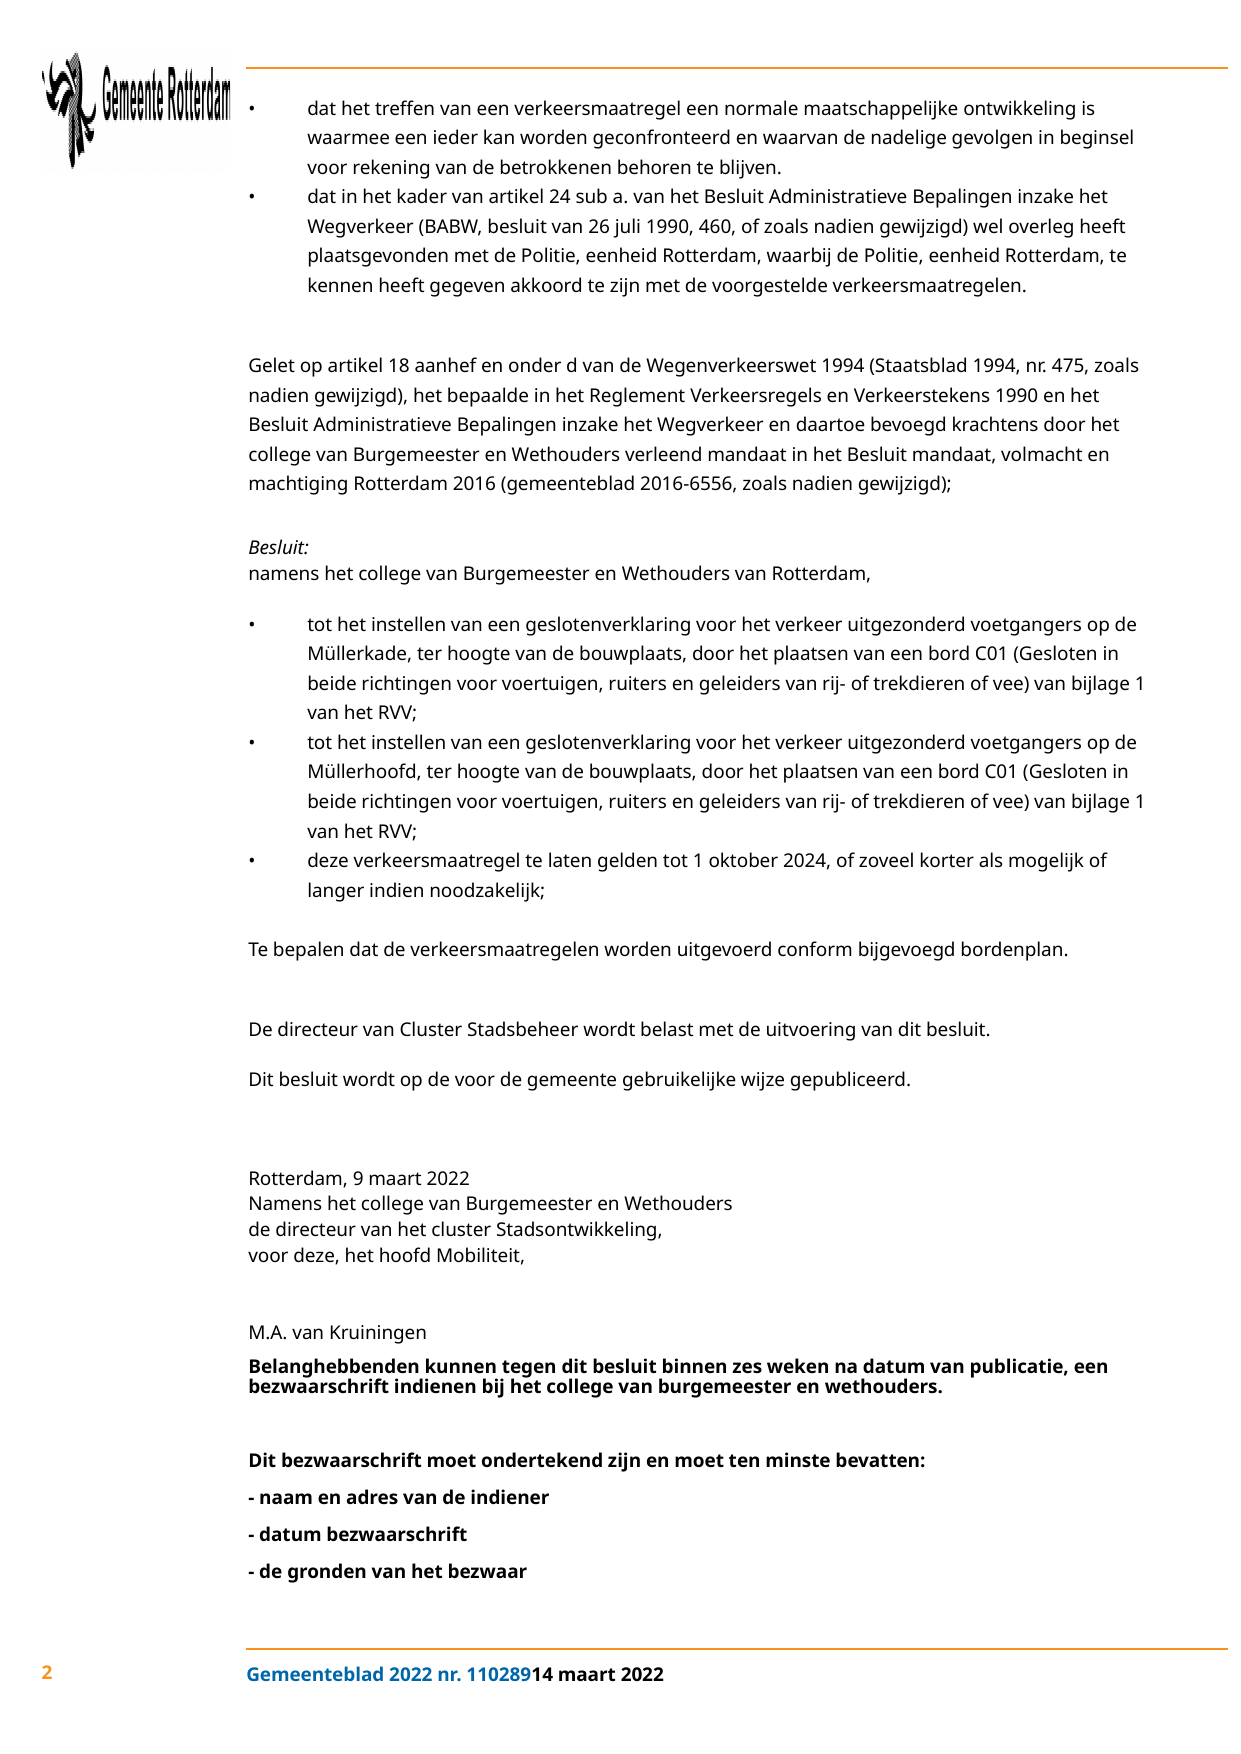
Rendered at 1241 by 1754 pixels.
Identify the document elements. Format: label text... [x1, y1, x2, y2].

list deze verkeersmaatregel te laten gelden tot 1 oktober 2024, of zoveel korter als mogelijk of langer indien noodzakelijk; [248, 847, 1152, 903]
text voor deze, het hoofd Mobiliteit, [248, 1242, 1152, 1268]
text - de gronden van het bezwaar [248, 1563, 1152, 1582]
text Namens het college van Burgemeester en Wethouders [248, 1191, 1152, 1216]
list dat in het kader van artikel 24 sub a. van het Besluit Administratieve Bepalingen inzake het Wegverkeer (BABW, besluit van 26 juli 1990, 460, of zoals nadien gewijzigd) wel overleg heeft plaatsgevonden met de Politie, eenheid Rotterdam, waarbij de Politie, eenheid Rotterdam, te kennen heeft gegeven akkoord te zijn met de voorgestelde verkeersmaatregelen. [248, 183, 1152, 298]
text Rotterdam, 9 maart 2022 [248, 1165, 1152, 1191]
text M.A. van Kruiningen [248, 1319, 1152, 1345]
text Gelet op artikel 18 aanhef en onder d van de Wegenverkeerswet 1994 (Staatsblad 1994, nr. 475, zoals nadien gewijzigd), het bepaalde in het Reglement Verkeersregels en Verkeerstekens 1990 en het Besluit Administratieve Bepalingen inzake het Wegverkeer en daartoe bevoegd krachtens door het college van Burgemeester en Wethouders verleend mandaat in het Besluit mandaat, volmacht en machtiging Rotterdam 2016 (gemeenteblad 2016-6556, zoals nadien gewijzigd); [248, 352, 1152, 496]
text Belanghebbenden kunnen tegen dit besluit binnen zes weken na datum van publicatie, een bezwaarschrift indienen bij het college van burgemeester en wethouders. [248, 1358, 1152, 1397]
text Dit bezwaarschrift moet ondertekend zijn en moet ten minste bevatten: [248, 1452, 1152, 1471]
text Te bepalen dat de verkeersmaatregelen worden uitgevoerd conform bijgevoegd bordenplan. [248, 936, 1152, 962]
text Besluit: [248, 534, 1152, 560]
picture [41, 47, 231, 172]
list tot het instellen van een geslotenverklaring voor het verkeer uitgezonderd voetgangers op de Müllerhoofd, ter hoogte van de bouwplaats, door het plaatsen van een bord C01 (Gesloten in beide richtingen voor voertuigen, ruiters en geleiders van rij- of trekdieren of vee) van bijlage 1 van het RVV; [248, 729, 1152, 843]
text - naam en adres van de indiener [248, 1489, 1152, 1508]
text De directeur van Cluster Stadsbeheer wordt belast met de uitvoering van dit besluit. [248, 1016, 1152, 1042]
text Dit besluit wordt op de voor de gemeente gebruikelijke wijze gepubliceerd. [248, 1067, 1152, 1092]
list tot het instellen van een geslotenverklaring voor het verkeer uitgezonderd voetgangers op de Müllerkade, ter hoogte van de bouwplaats, door het plaatsen van een bord C01 (Gesloten in beide richtingen voor voertuigen, ruiters en geleiders van rij- of trekdieren of vee) van bijlage 1 van het RVV; [248, 611, 1152, 725]
text namens het college van Burgemeester en Wethouders van Rotterdam, [248, 560, 1152, 586]
text de directeur van het cluster Stadsontwikkeling, [248, 1216, 1152, 1242]
list dat het treffen van een verkeersmaatregel een normale maatschappelijke ontwikkeling is waarmee een ieder kan worden geconfronteerd en waarvan de nadelige gevolgen in beginsel voor rekening van de betrokkenen behoren te blijven. [248, 95, 1152, 180]
text - datum bezwaarschrift [248, 1526, 1152, 1545]
